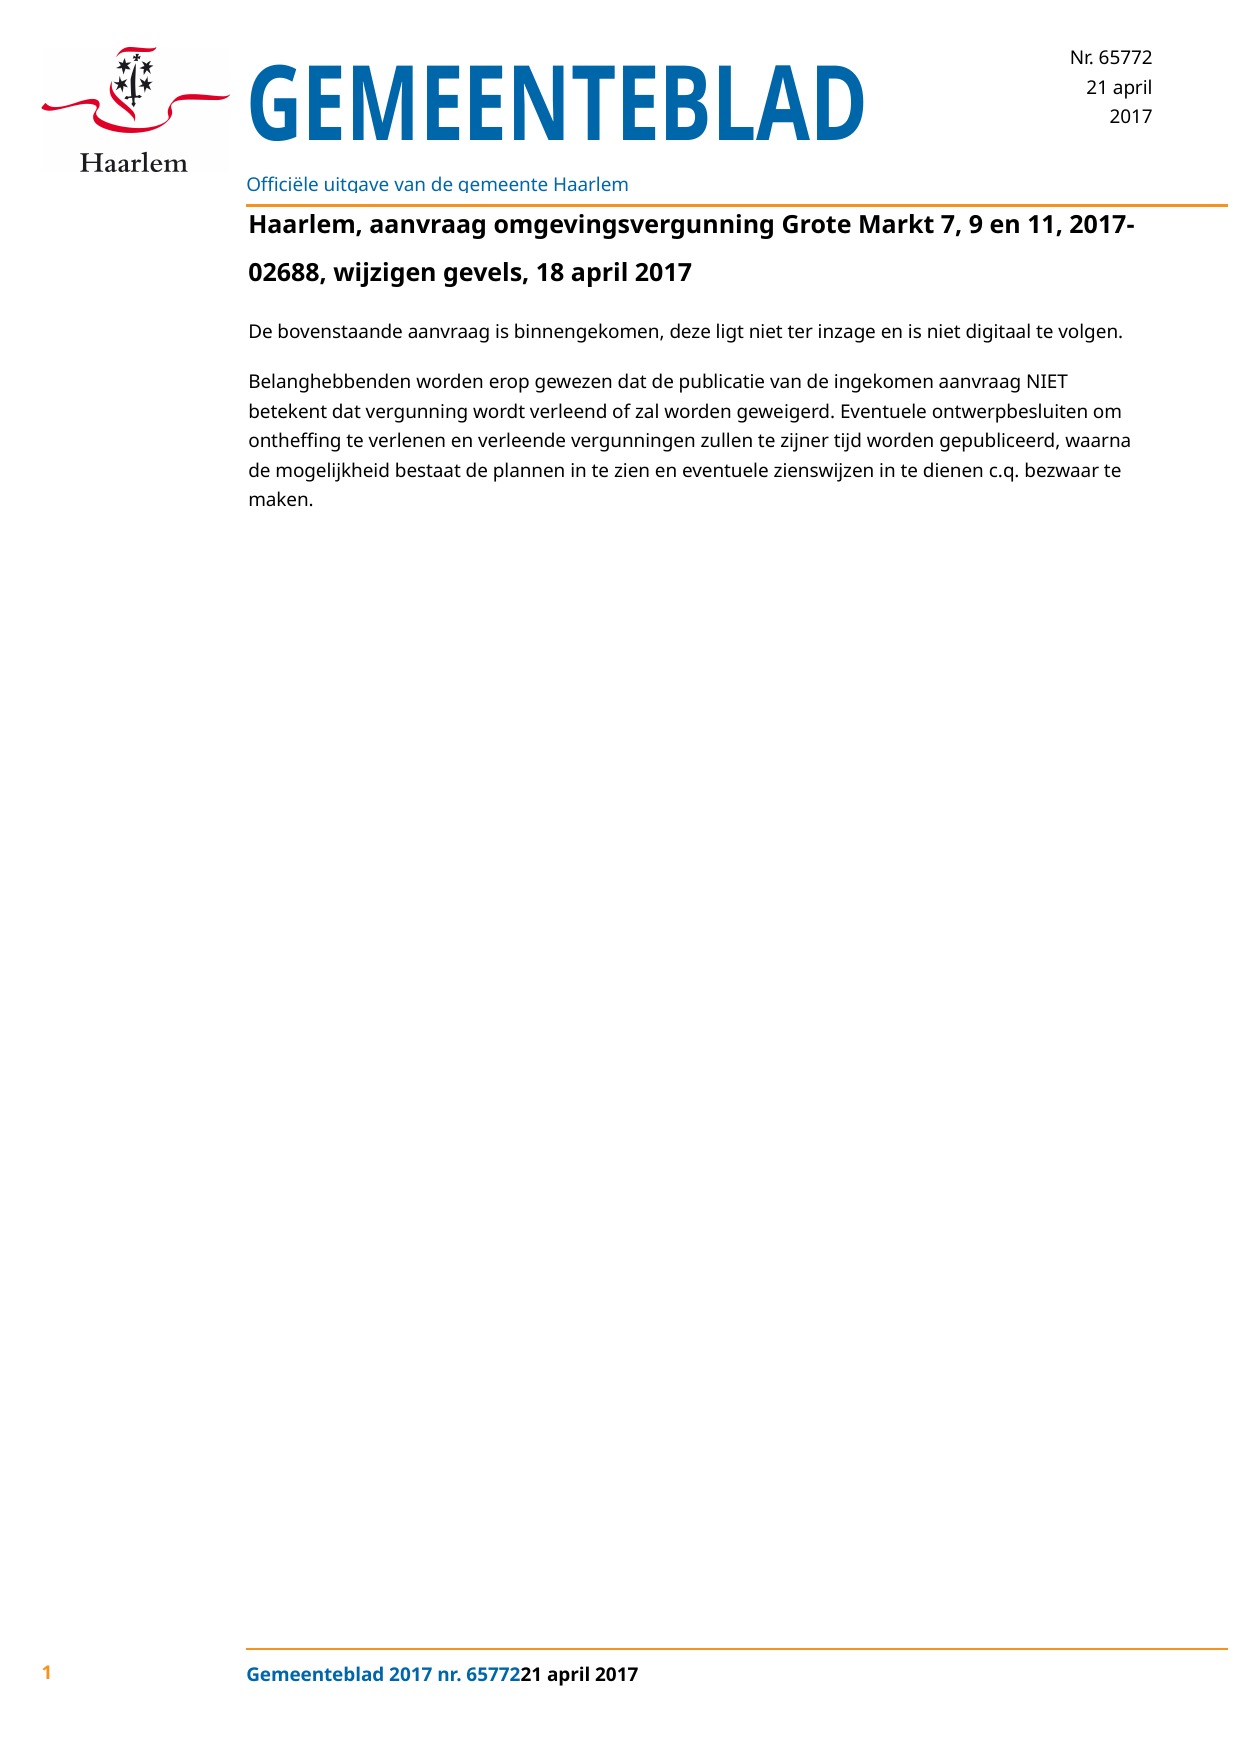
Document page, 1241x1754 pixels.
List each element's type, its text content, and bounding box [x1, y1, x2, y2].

text Haarlem, aanvraag omgevingsvergunning Grote Markt 7, 9 en 11, 2017-02688, wijzigen gevels, 18 april 2017 [248, 207, 1152, 288]
picture [41, 47, 231, 172]
text Belanghebbenden worden erop gewezen dat de publicatie van de ingekomen aanvraag NIET betekent dat vergunning wordt verleend of zal worden geweigerd. Eventuele ontwerpbesluiten om ontheffing te verlenen en verleende vergunningen zullen te zijner tijd worden gepubliceerd, waarna de mogelijkheid bestaat de plannen in te zien en eventuele zienswijzen in te dienen c.q. bezwaar te maken. [248, 368, 1152, 512]
text De bovenstaande aanvraag is binnengekomen, deze ligt niet ter inzage en is niet digitaal te volgen. [248, 318, 1152, 344]
